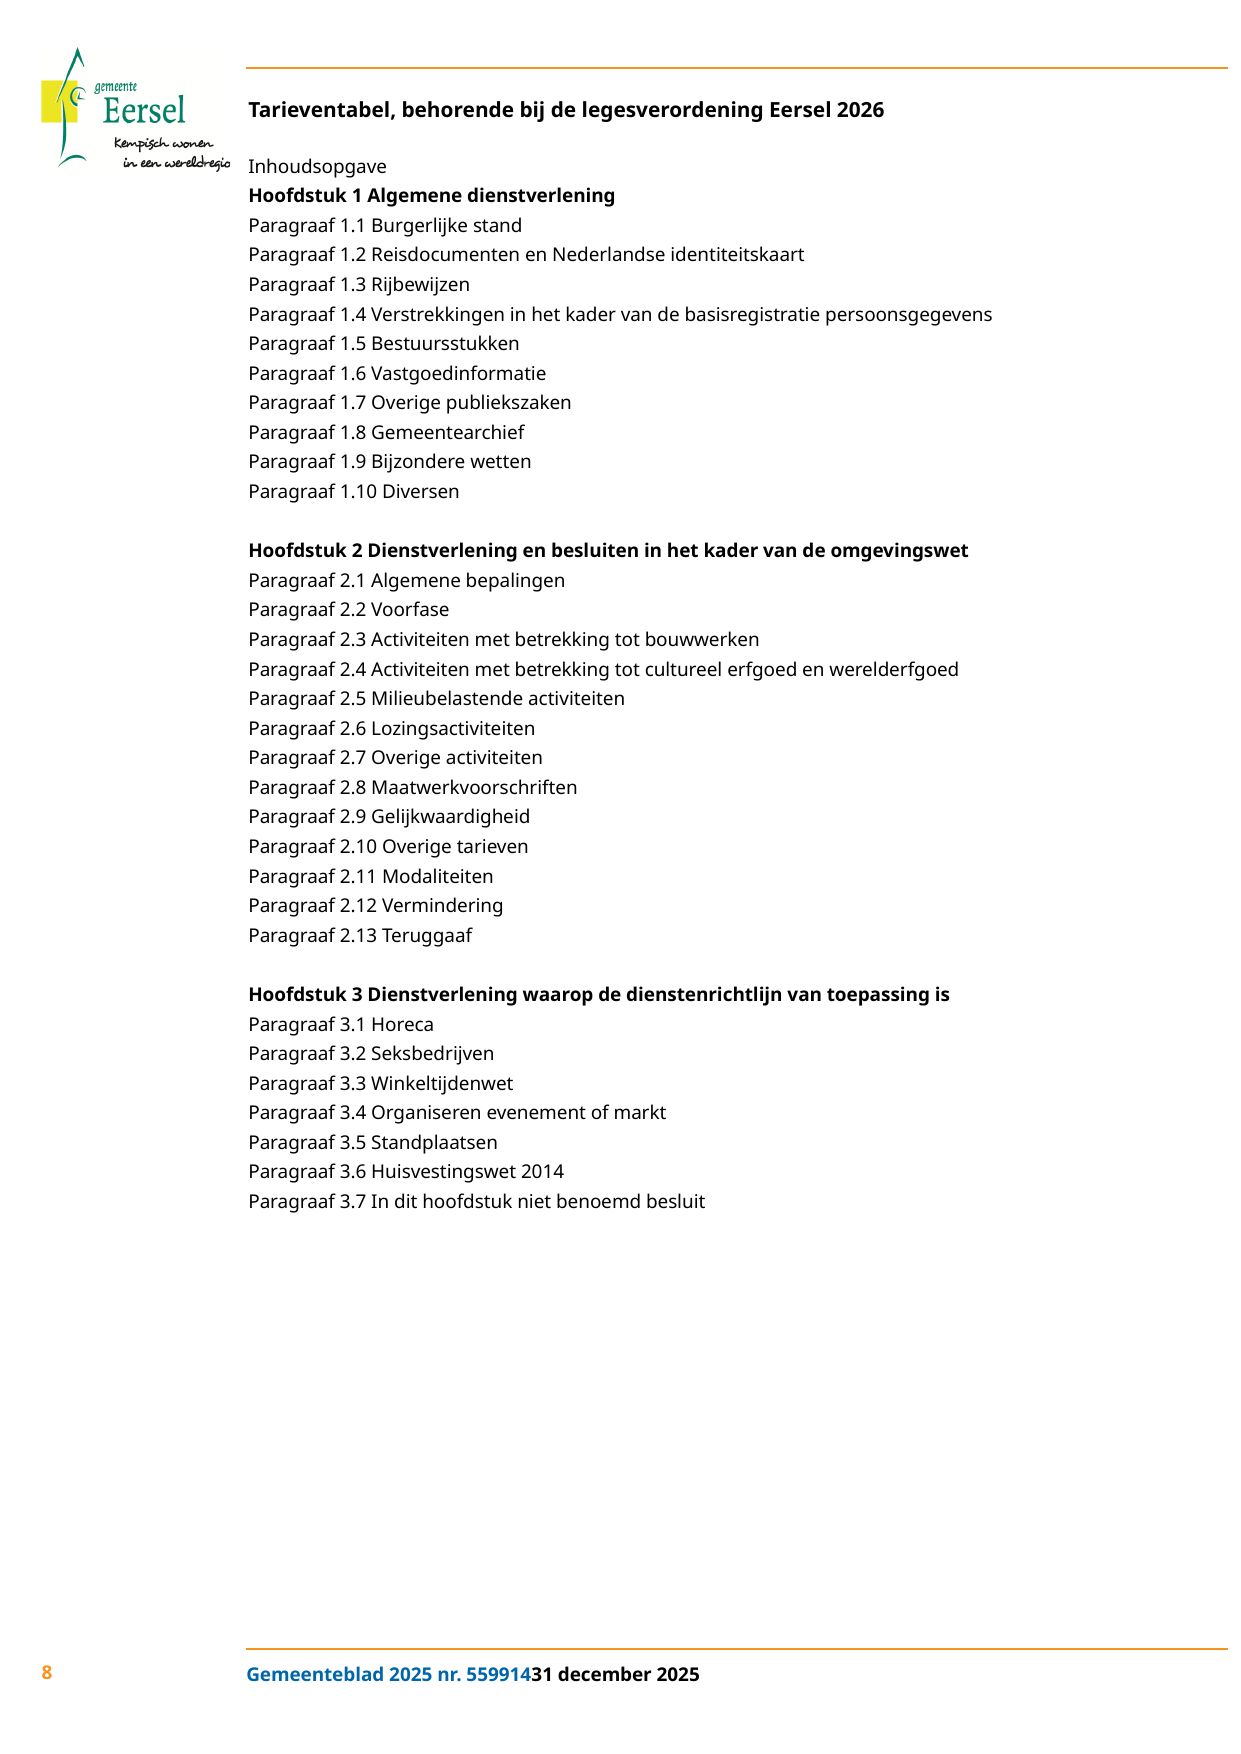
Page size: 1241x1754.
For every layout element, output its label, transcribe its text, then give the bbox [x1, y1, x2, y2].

text Paragraaf 2.10 Overige tarieven [248, 833, 1152, 859]
text Paragraaf 3.2 Seksbedrijven [248, 1040, 1152, 1066]
text Hoofdstuk 2 Dienstverlening en besluiten in het kader van de omgevingswet [248, 537, 1152, 563]
text Paragraaf 2.9 Gelijkwaardigheid [248, 804, 1152, 829]
text Paragraaf 1.4 Verstrekkingen in het kader van de basisregistratie persoonsgegevens [248, 301, 1152, 327]
text Paragraaf 2.12 Vermindering [248, 892, 1152, 918]
text Paragraaf 1.5 Bestuursstukken [248, 330, 1152, 356]
text Paragraaf 2.11 Modaliteiten [248, 863, 1152, 889]
text Paragraaf 1.9 Bijzondere wetten [248, 449, 1152, 474]
text Tarieventabel, behorende bij de legesverordening Eersel 2026 [248, 95, 1152, 123]
text Paragraaf 1.7 Overige publiekszaken [248, 389, 1152, 415]
text Paragraaf 1.2 Reisdocumenten en Nederlandse identiteitskaart [248, 242, 1152, 267]
text Paragraaf 1.10 Diversen [248, 478, 1152, 504]
text Paragraaf 2.6 Lozingsactiviteiten [248, 715, 1152, 741]
text Paragraaf 2.1 Algemene bepalingen [248, 567, 1152, 593]
text Paragraaf 1.6 Vastgoedinformatie [248, 360, 1152, 386]
text Paragraaf 3.4 Organiseren evenement of markt [248, 1099, 1152, 1125]
text Paragraaf 2.2 Voorfase [248, 597, 1152, 622]
text Paragraaf 2.13 Teruggaaf [248, 922, 1152, 948]
text Hoofdstuk 1 Algemene dienstverlening [248, 182, 1152, 208]
text Paragraaf 3.7 In dit hoofdstuk niet benoemd besluit [248, 1188, 1152, 1214]
text Paragraaf 2.7 Overige activiteiten [248, 744, 1152, 770]
text Paragraaf 3.3 Winkeltijdenwet [248, 1070, 1152, 1096]
picture [41, 47, 231, 172]
text Hoofdstuk 3 Dienstverlening waarop de dienstenrichtlijn van toepassing is [248, 981, 1152, 1007]
text Paragraaf 2.3 Activiteiten met betrekking tot bouwwerken [248, 626, 1152, 652]
text Paragraaf 3.6 Huisvestingswet 2014 [248, 1159, 1152, 1184]
text Paragraaf 3.5 Standplaatsen [248, 1129, 1152, 1155]
text Paragraaf 2.8 Maatwerkvoorschriften [248, 774, 1152, 800]
text Paragraaf 2.4 Activiteiten met betrekking tot cultureel erfgoed en werelderfgoed [248, 656, 1152, 682]
text Paragraaf 3.1 Horeca [248, 1011, 1152, 1037]
text Paragraaf 1.1 Burgerlijke stand [248, 212, 1152, 238]
text Inhoudsopgave [248, 153, 1152, 179]
text Paragraaf 1.8 Gemeentearchief [248, 419, 1152, 445]
text Paragraaf 1.3 Rijbewijzen [248, 271, 1152, 297]
text Paragraaf 2.5 Milieubelastende activiteiten [248, 685, 1152, 711]
